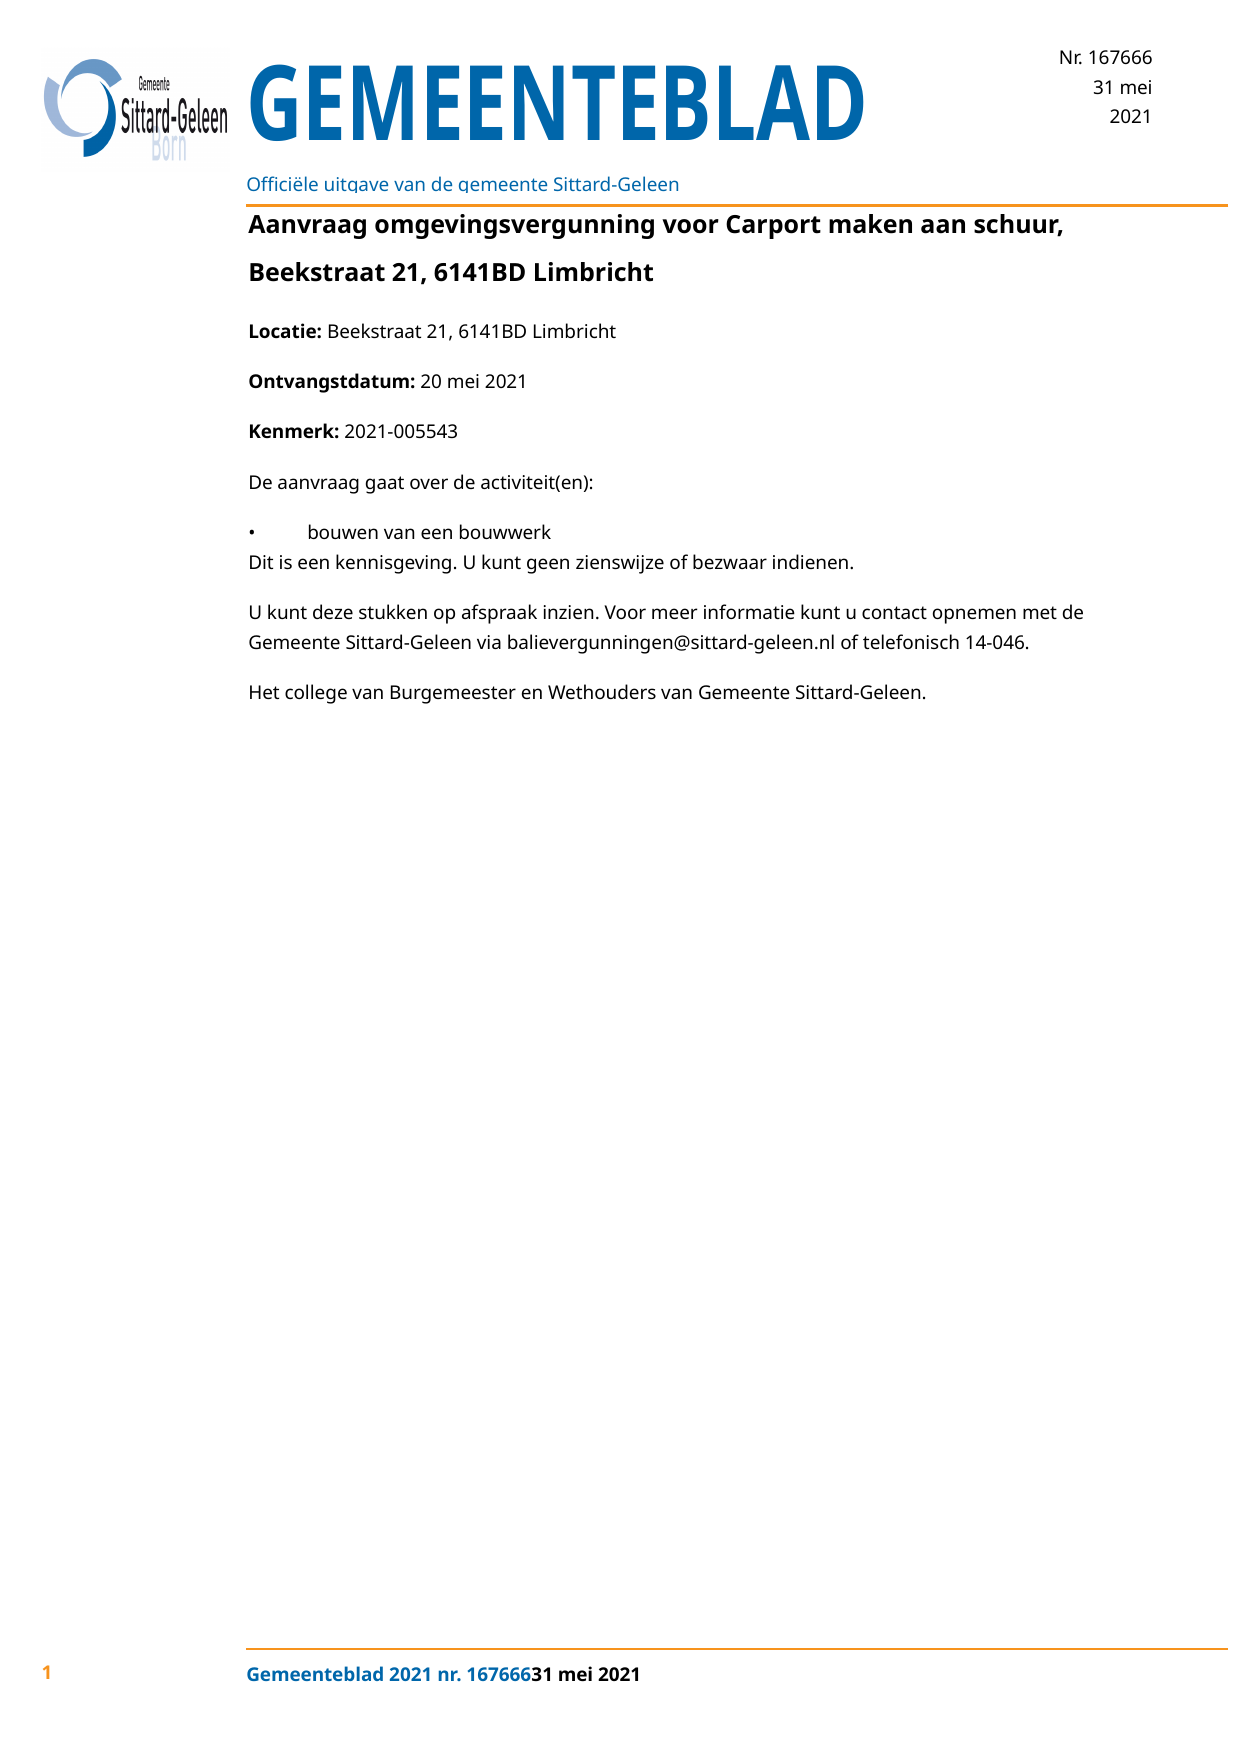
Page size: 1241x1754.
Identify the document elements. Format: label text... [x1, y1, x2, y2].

text Het college van Burgemeester en Wethouders van Gemeente Sittard-Geleen. [248, 679, 1152, 705]
list bouwen van een bouwwerk [248, 519, 1152, 545]
text Locatie: Beekstraat 21, 6141BD Limbricht [248, 318, 1152, 344]
text De aanvraag gaat over de activiteit(en): [248, 469, 1152, 495]
text Ontvangstdatum: 20 mei 2021 [248, 368, 1152, 394]
picture [41, 47, 231, 172]
text Kenmerk: 2021-005543 [248, 419, 1152, 444]
text Dit is een kennisgeving. U kunt geen zienswijze of bezwaar indienen. [248, 549, 1152, 575]
text U kunt deze stukken op afspraak inzien. Voor meer informatie kunt u contact opnemen met de Gemeente Sittard-Geleen via balievergunningen@sittard-geleen.nl of telefonisch 14-046. [248, 599, 1152, 655]
text Aanvraag omgevingsvergunning voor Carport maken aan schuur, Beekstraat 21, 6141BD Limbricht [248, 207, 1152, 288]
